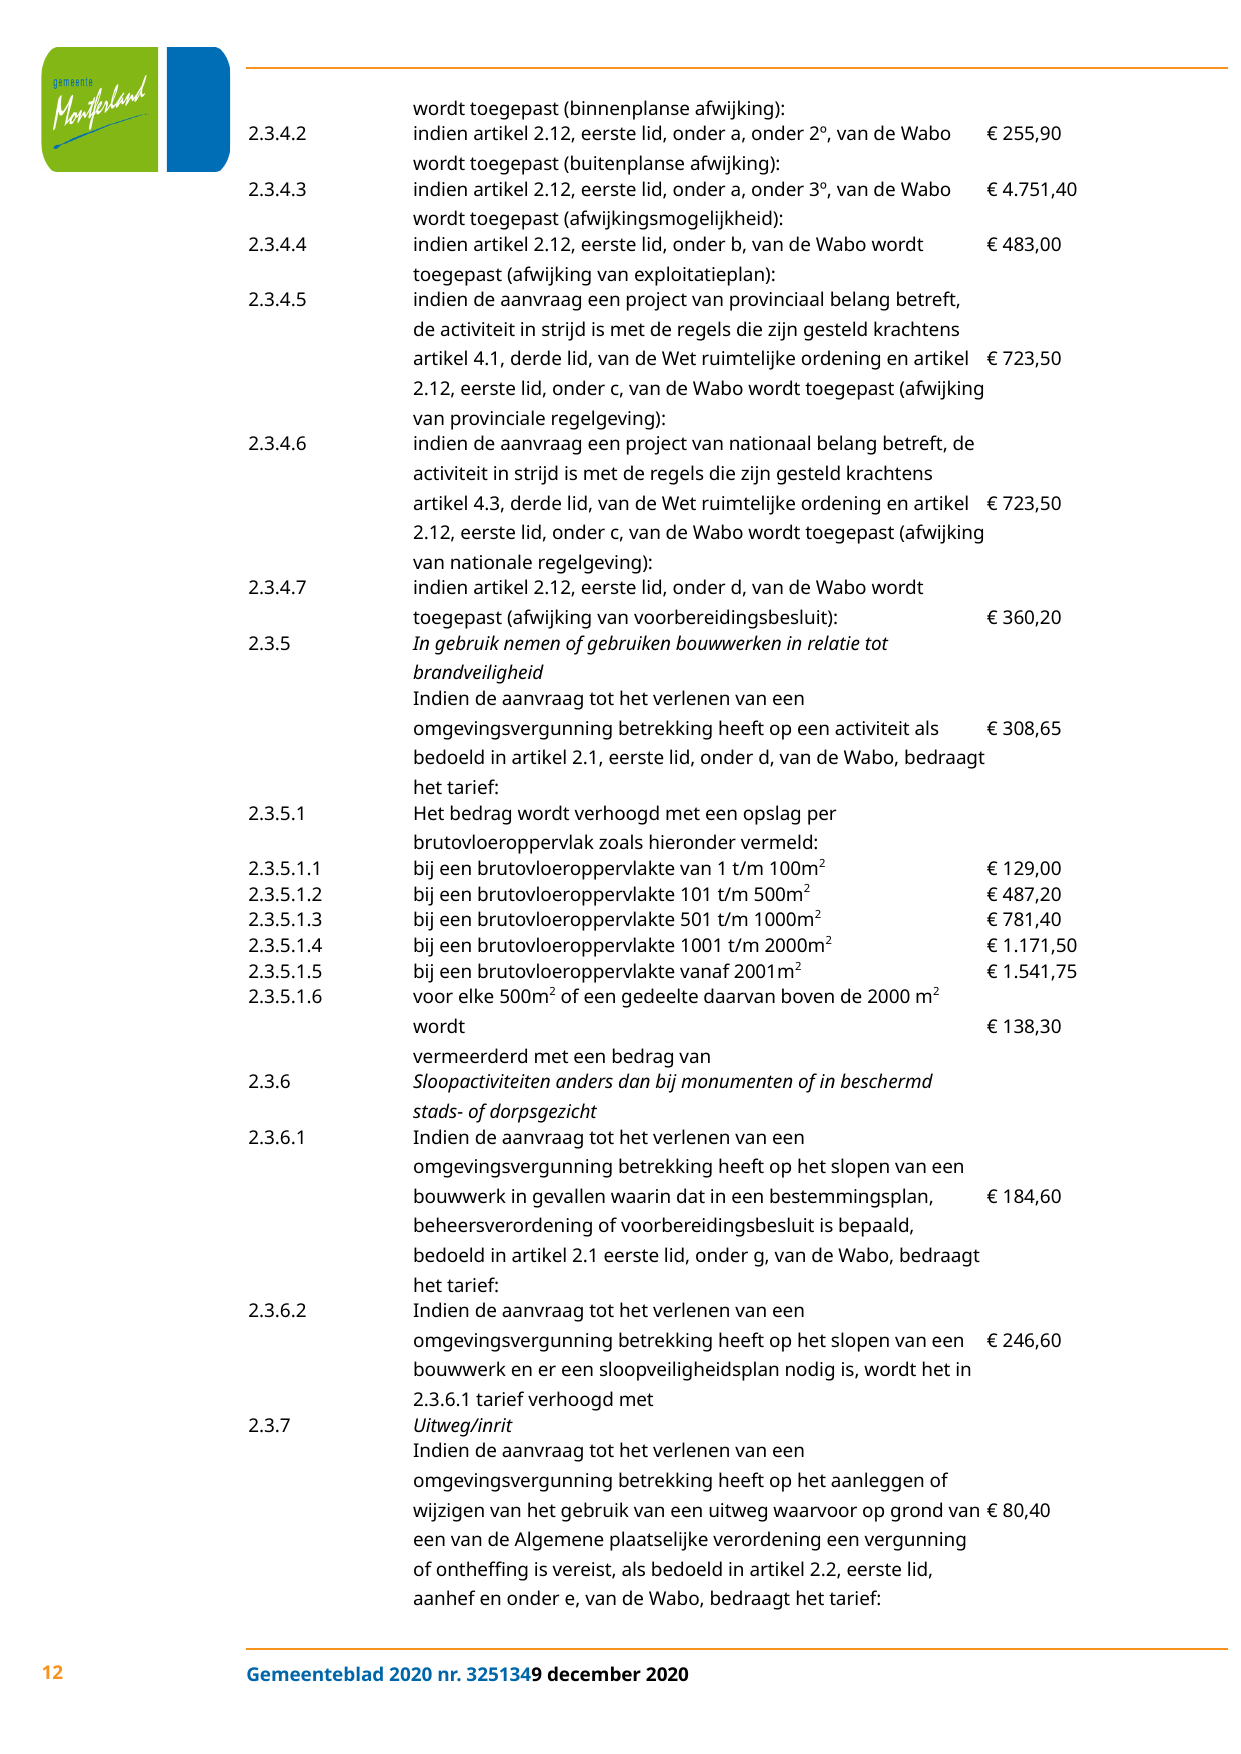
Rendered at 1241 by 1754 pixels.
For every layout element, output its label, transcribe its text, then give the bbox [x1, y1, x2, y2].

table_cell [987, 800, 1152, 855]
table_cell € 723,50 [987, 286, 1152, 431]
table_cell 2.3.5.1.3 [248, 906, 413, 932]
table_cell € 4.751,40 [987, 176, 1152, 231]
table_cell 2.3.6 [248, 1069, 413, 1124]
table_cell bij een brutovloeroppervlakte 1001 t/m 2000m2 [413, 932, 987, 958]
table_cell [987, 95, 1152, 121]
table_cell 2.3.4.6 [248, 431, 413, 574]
table_cell In gebruik nemen of gebruiken bouwwerken in relatie tot brandveiligheid [413, 630, 987, 685]
table_cell 2.3.5.1.5 [248, 958, 413, 984]
table_cell 2.3.5.1.1 [248, 855, 413, 881]
table_cell 2.3.5.1.6 [248, 984, 413, 1068]
table_cell indien artikel 2.12, eerste lid, onder a, onder 3º, van de Wabo wordt toegepast (afwijkingsmogelijkheid): [413, 176, 987, 231]
table_cell [987, 630, 1152, 685]
table_cell € 129,00 [987, 855, 1152, 881]
table_cell indien artikel 2.12, eerste lid, onder d, van de Wabo wordt toegepast (afwijking van voorbereidingsbesluit): [413, 575, 987, 630]
table_cell 2.3.4.3 [248, 176, 413, 231]
table_cell € 360,20 [987, 575, 1152, 630]
table_cell indien de aanvraag een project van provinciaal belang betreft, de activiteit in strijd is met de regels die zijn gesteld krachtens artikel 4.1, derde lid, van de Wet ruimtelijke ordening en artikel 2.12, eerste lid, onder c, van de Wabo wordt toegepast (afwijking van provinciale regelgeving): [413, 286, 987, 431]
picture [41, 47, 231, 172]
table_cell 2.3.4.2 [248, 121, 413, 176]
table_cell 2.3.5.1 [248, 800, 413, 855]
table_cell 2.3.4.7 [248, 575, 413, 630]
table_cell bij een brutovloeroppervlakte van 1 t/m 100m2 [413, 855, 987, 881]
table_cell € 246,60 [987, 1298, 1152, 1412]
table_cell 2.3.4.4 [248, 231, 413, 286]
table_cell voor elke 500m2 of een gedeelte daarvan boven de 2000 m2 wordt vermeerderd met een bedrag van [413, 984, 987, 1068]
table_cell [248, 95, 413, 121]
table_cell Indien de aanvraag tot het verlenen van een omgevingsvergunning betrekking heeft op het aanleggen of wijzigen van het gebruik van een uitweg waarvoor op grond van een van de Algemene plaatselijke verordening een vergunning of ontheffing is vereist, als bedoeld in artikel 2.2, eerste lid, aanhef en onder e, van de Wabo, bedraagt het tarief: [413, 1438, 987, 1611]
table_cell Indien de aanvraag tot het verlenen van een omgevingsvergunning betrekking heeft op een activiteit als bedoeld in artikel 2.1, eerste lid, onder d, van de Wabo, bedraagt het tarief: [413, 685, 987, 800]
table_cell € 255,90 [987, 121, 1152, 176]
table_cell 2.3.5.1.4 [248, 932, 413, 958]
table_cell wordt toegepast (binnenplanse afwijking): [413, 95, 987, 121]
table_cell indien de aanvraag een project van nationaal belang betreft, de activiteit in strijd is met de regels die zijn gesteld krachtens artikel 4.3, derde lid, van de Wet ruimtelijke ordening en artikel 2.12, eerste lid, onder c, van de Wabo wordt toegepast (afwijking van nationale regelgeving): [413, 431, 987, 574]
table_cell [987, 1412, 1152, 1438]
table_cell [248, 685, 413, 800]
table_cell 2.3.5.1.2 [248, 881, 413, 906]
table_cell 2.3.7 [248, 1412, 413, 1438]
table_cell € 1.541,75 [987, 958, 1152, 984]
table_cell Indien de aanvraag tot het verlenen van een omgevingsvergunning betrekking heeft op het slopen van een bouwwerk en er een sloopveiligheidsplan nodig is, wordt het in 2.3.6.1 tarief verhoogd met [413, 1298, 987, 1412]
table_cell 2.3.6.2 [248, 1298, 413, 1412]
table_cell € 308,65 [987, 685, 1152, 800]
table_cell [248, 1438, 413, 1611]
table_cell € 483,00 [987, 231, 1152, 286]
table_cell indien artikel 2.12, eerste lid, onder b, van de Wabo wordt toegepast (afwijking van exploitatieplan): [413, 231, 987, 286]
table_cell € 1.171,50 [987, 932, 1152, 958]
table_cell € 138,30 [987, 984, 1152, 1068]
table_cell € 80,40 [987, 1438, 1152, 1611]
table_cell indien artikel 2.12, eerste lid, onder a, onder 2º, van de Wabo wordt toegepast (buitenplanse afwijking): [413, 121, 987, 176]
table_cell 2.3.6.1 [248, 1124, 413, 1297]
table_cell € 184,60 [987, 1124, 1152, 1297]
table_cell [987, 1069, 1152, 1124]
table_cell € 781,40 [987, 906, 1152, 932]
table_cell Indien de aanvraag tot het verlenen van een omgevingsvergunning betrekking heeft op het slopen van een bouwwerk in gevallen waarin dat in een bestemmingsplan, beheersverordening of voorbereidingsbesluit is bepaald, bedoeld in artikel 2.1 eerste lid, onder g, van de Wabo, bedraagt het tarief: [413, 1124, 987, 1297]
table_cell bij een brutovloeroppervlakte 501 t/m 1000m2 [413, 906, 987, 932]
table_cell bij een brutovloeroppervlakte 101 t/m 500m2 [413, 881, 987, 906]
table_cell Sloopactiviteiten anders dan bij monumenten of in beschermd stads- of dorpsgezicht [413, 1069, 987, 1124]
table_cell 2.3.5 [248, 630, 413, 685]
table_cell Uitweg/inrit [413, 1412, 987, 1438]
table_cell € 723,50 [987, 431, 1152, 574]
table_cell 2.3.4.5 [248, 286, 413, 431]
table_cell bij een brutovloeroppervlakte vanaf 2001m2 [413, 958, 987, 984]
table_cell € 487,20 [987, 881, 1152, 906]
table_cell Het bedrag wordt verhoogd met een opslag per brutovloeroppervlak zoals hieronder vermeld: [413, 800, 987, 855]
